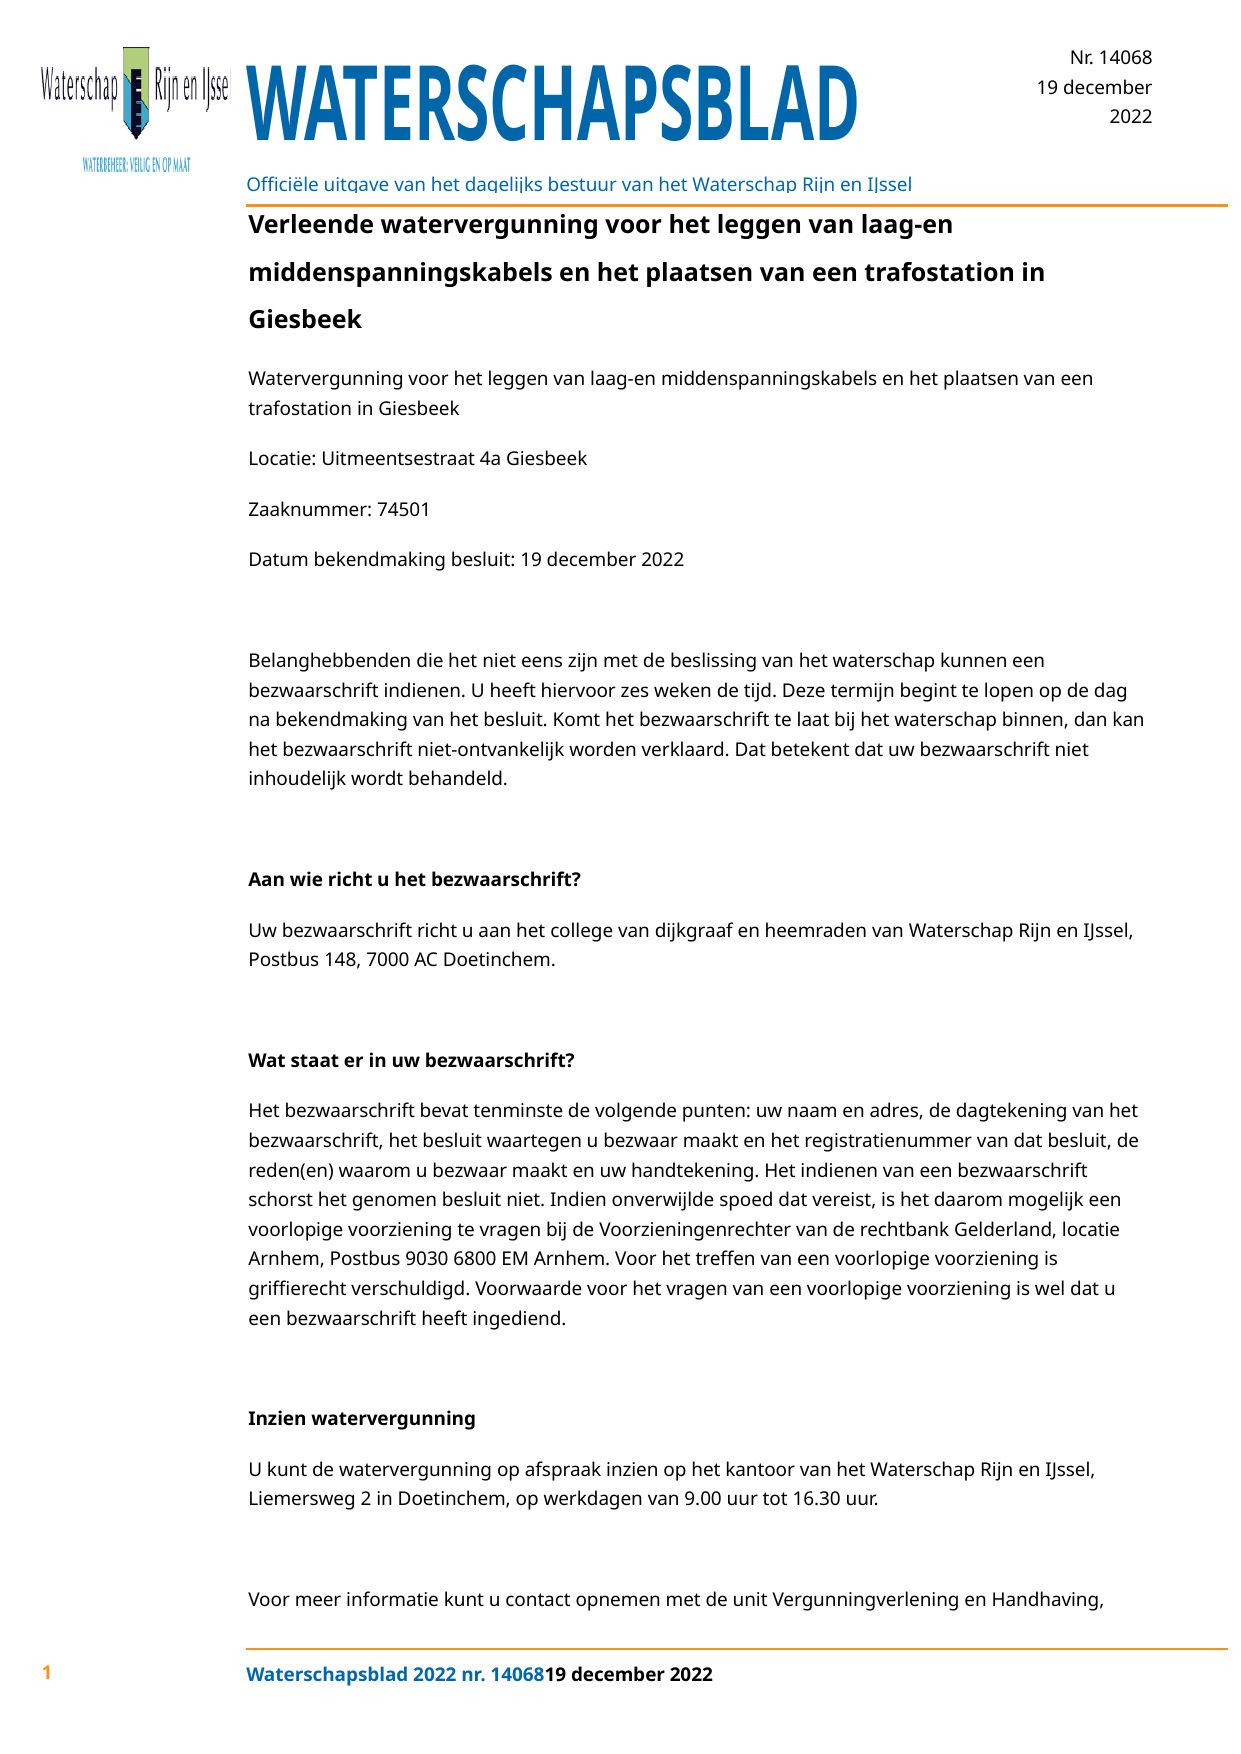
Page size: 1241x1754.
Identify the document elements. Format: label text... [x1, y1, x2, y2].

text Watervergunning voor het leggen van laag-en middenspanningskabels en het plaatsen van een trafostation in Giesbeek [248, 366, 1152, 421]
text Belanghebbenden die het niet eens zijn met de beslissing van het waterschap kunnen een bezwaarschrift indienen. U heeft hiervoor zes weken de tijd. Deze termijn begint te lopen op de dag na bekendmaking van het besluit. Komt het bezwaarschrift te laat bij het waterschap binnen, dan kan het bezwaarschrift niet-ontvankelijk worden verklaard. Dat betekent dat uw bezwaarschrift niet inhoudelijk wordt behandeld. [248, 647, 1152, 791]
picture [41, 47, 231, 172]
text Het bezwaarschrift bevat tenminste de volgende punten: uw naam en adres, de dagtekening van het bezwaarschrift, het besluit waartegen u bezwaar maakt en het registratienummer van dat besluit, de reden(en) waarom u bezwaar maakt en uw handtekening. Het indienen van een bezwaarschrift schorst het genomen besluit niet. Indien onverwijlde spoed dat vereist, is het daarom mogelijk een voorlopige voorziening te vragen bij de Voorzieningenrechter van de rechtbank Gelderland, locatie Arnhem, Postbus 9030 6800 EM Arnhem. Voor het treffen van een voorlopige voorziening is griffierecht verschuldigd. Voorwaarde voor het vragen van een voorlopige voorziening is wel dat u een bezwaarschrift heeft ingediend. [248, 1098, 1152, 1330]
text Datum bekendmaking besluit: 19 december 2022 [248, 546, 1152, 572]
text Inzien watervergunning [248, 1406, 1152, 1431]
text Uw bezwaarschrift richt u aan het college van dijkgraaf en heemraden van Waterschap Rijn en IJssel, Postbus 148, 7000 AC Doetinchem. [248, 917, 1152, 972]
text Verleende watervergunning voor het leggen van laag-en middenspanningskabels en het plaatsen van een trafostation in Giesbeek [248, 207, 1152, 336]
text Locatie: Uitmeentsestraat 4a Giesbeek [248, 446, 1152, 471]
text Aan wie richt u het bezwaarschrift? [248, 866, 1152, 892]
text Zaaknummer: 74501 [248, 496, 1152, 522]
text U kunt de watervergunning op afspraak inzien op het kantoor van het Waterschap Rijn en IJssel, Liemersweg 2 in Doetinchem, op werkdagen van 9.00 uur tot 16.30 uur. [248, 1456, 1152, 1511]
text Wat staat er in uw bezwaarschrift? [248, 1047, 1152, 1073]
text Voor meer informatie kunt u contact opnemen met de unit Vergunningverlening en Handhaving, [248, 1586, 1152, 1612]
